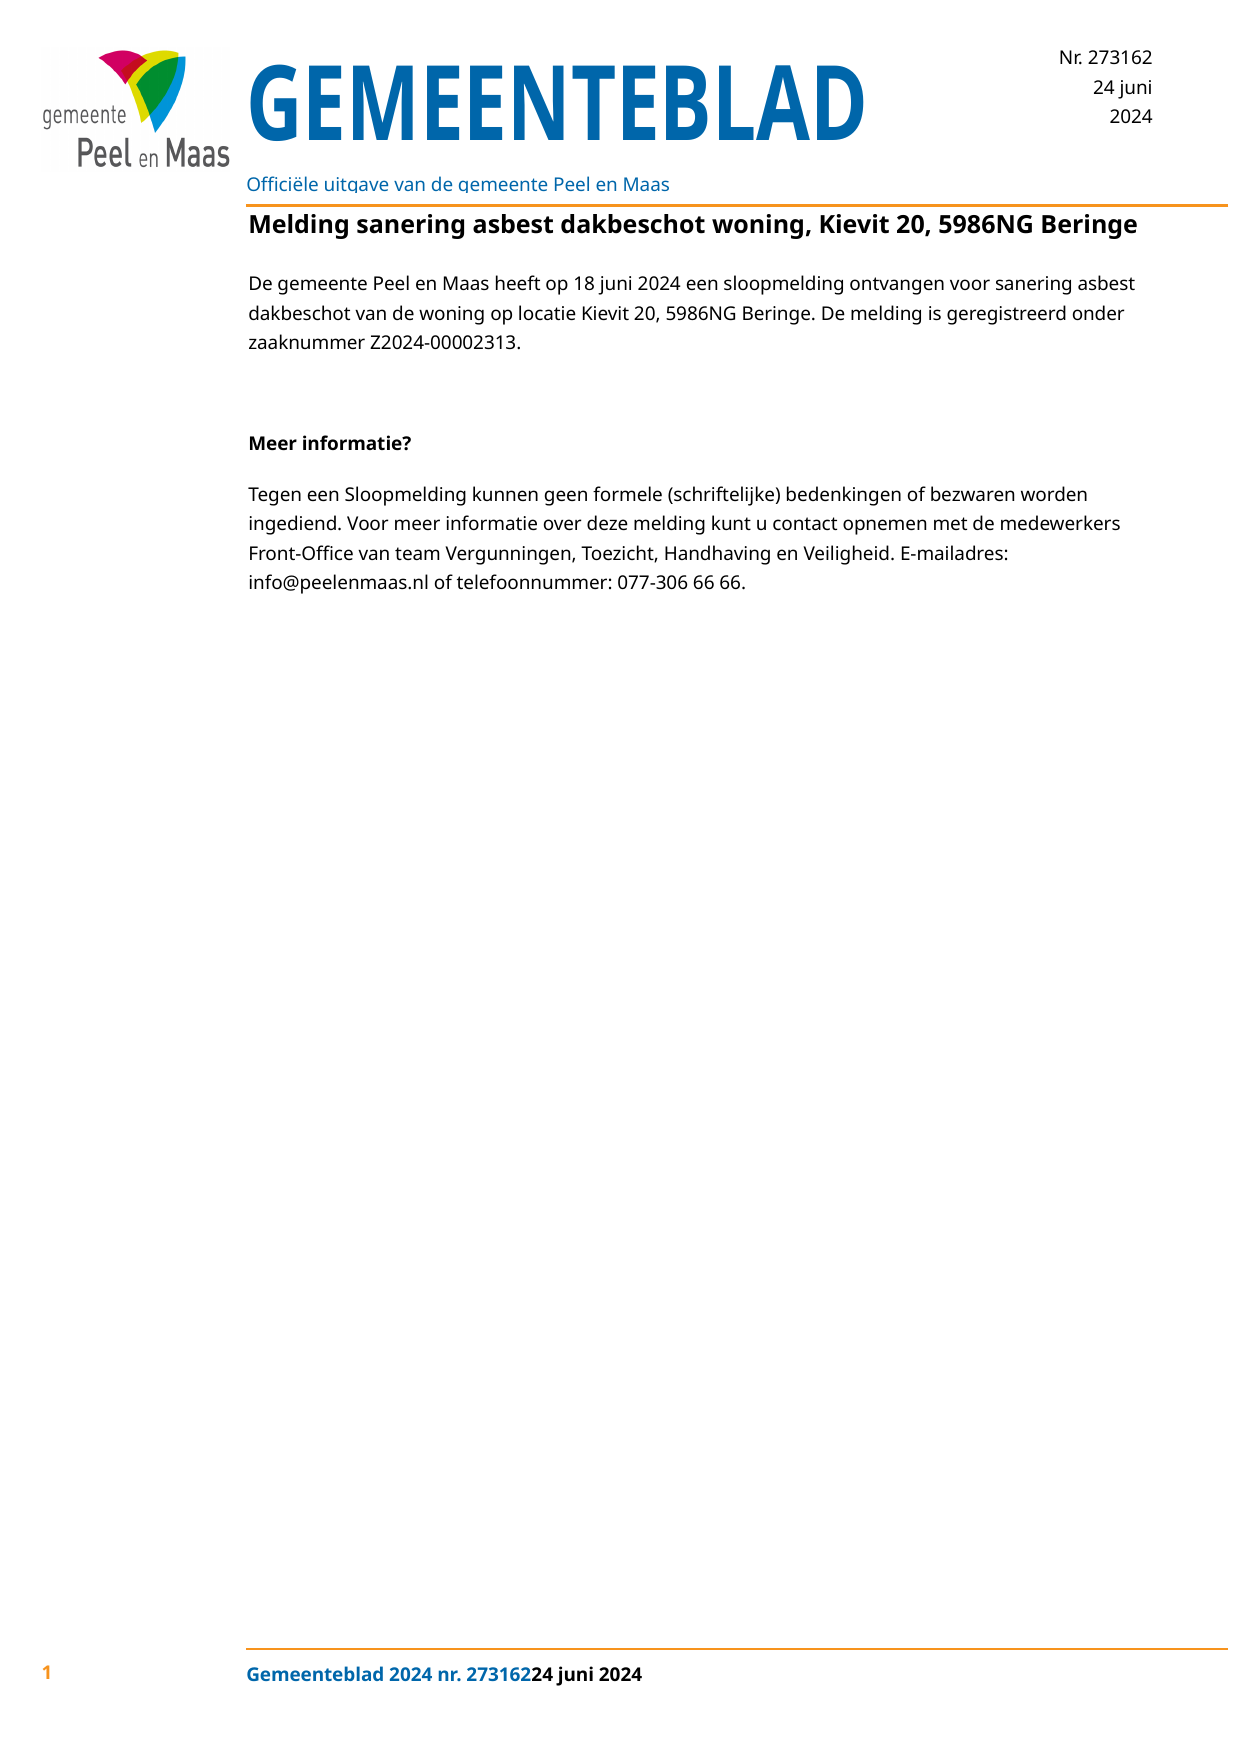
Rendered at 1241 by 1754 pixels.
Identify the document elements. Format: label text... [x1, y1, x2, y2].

picture [41, 47, 231, 172]
text Melding sanering asbest dakbeschot woning, Kievit 20, 5986NG Beringe [248, 207, 1152, 241]
text Meer informatie? [248, 430, 1152, 456]
text De gemeente Peel en Maas heeft op 18 juni 2024 een sloopmelding ontvangen voor sanering asbest dakbeschot van de woning op locatie Kievit 20, 5986NG Beringe. De melding is geregistreerd onder zaaknummer Z2024-00002313. [248, 270, 1152, 355]
text Tegen een Sloopmelding kunnen geen formele (schriftelijke) bedenkingen of bezwaren worden ingediend. Voor meer informatie over deze melding kunt u contact opnemen met de medewerkers Front-Office van team Vergunningen, Toezicht, Handhaving en Veiligheid. E-mailadres: info@peelenmaas.nl of telefoonnummer: 077-306 66 66. [248, 481, 1152, 595]
